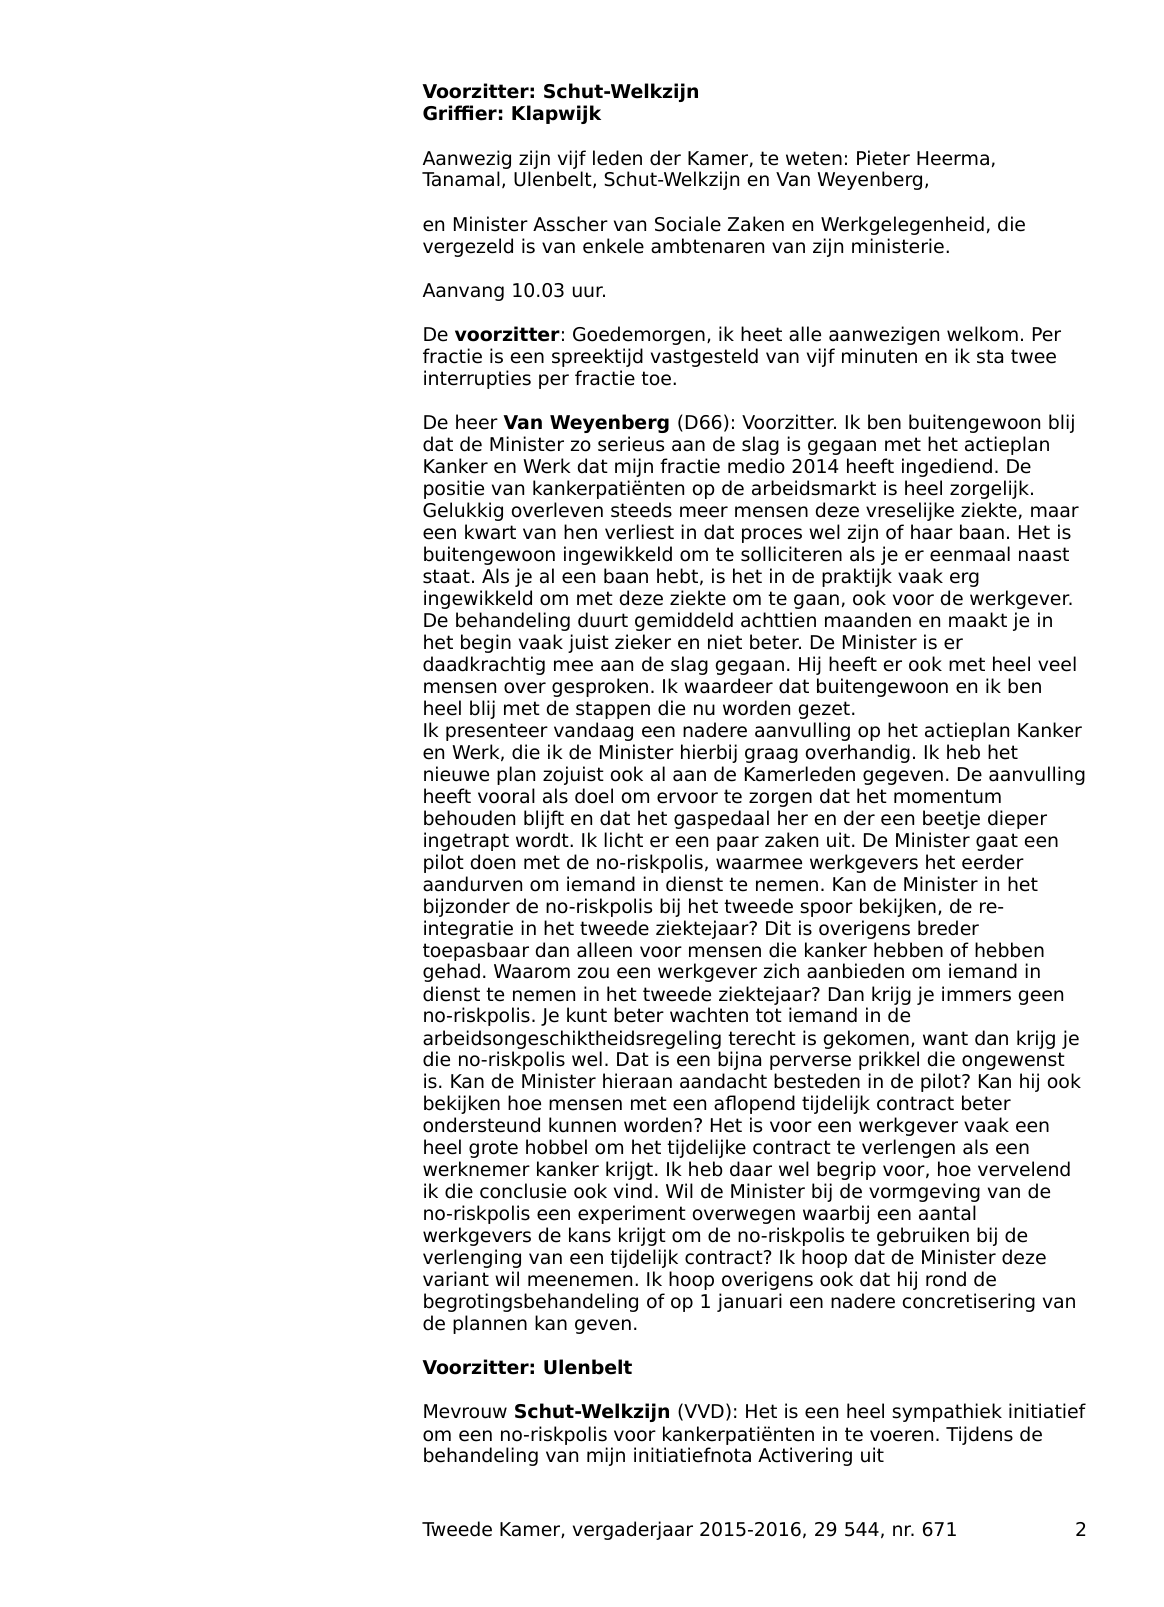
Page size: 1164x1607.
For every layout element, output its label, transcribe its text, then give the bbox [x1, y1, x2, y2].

subtitle Voorzitter: Ulenbelt [422, 1357, 1087, 1379]
text Aanvang 10.03 uur. [422, 280, 1087, 302]
text De voorzitter: Goedemorgen, ik heet alle aanwezigen welkom. Per fractie is een spreektijd vastgesteld van vijf minuten en ik sta twee interrupties per fractie toe. [422, 324, 1087, 390]
text Ik presenteer vandaag een nadere aanvulling op het actieplan Kanker en Werk, die ik de Minister hierbij graag overhandig. Ik heb het nieuwe plan zojuist ook al aan de Kamerleden gegeven. De aanvulling heeft vooral als doel om ervoor te zorgen dat het momentum behouden blijft en dat het gaspedaal her en der een beetje dieper ingetrapt wordt. Ik licht er een paar zaken uit. De Minister gaat een pilot doen met de no-riskpolis, waarmee werkgevers het eerder aandurven om iemand in dienst te nemen. Kan de Minister in het bijzonder de no-riskpolis bij het tweede spoor bekijken, de re-integratie in het tweede ziektejaar? Dit is overigens breder toepasbaar dan alleen voor mensen die kanker hebben of hebben gehad. Waarom zou een werkgever zich aanbieden om iemand in dienst te nemen in het tweede ziektejaar? Dan krijg je immers geen no-riskpolis. Je kunt beter wachten tot iemand in de arbeidsongeschiktheidsregeling terecht is gekomen, want dan krijg je die no-riskpolis wel. Dat is een bijna perverse prikkel die ongewenst is. Kan de Minister hieraan aandacht besteden in de pilot? Kan hij ook bekijken hoe mensen met een aflopend tijdelijk contract beter ondersteund kunnen worden? Het is voor een werkgever vaak een heel grote hobbel om het tijdelijke contract te verlengen als een werknemer kanker krijgt. Ik heb daar wel begrip voor, hoe vervelend ik die conclusie ook vind. Wil de Minister bij de vormgeving van de no-riskpolis een experiment overwegen waarbij een aantal werkgevers de kans krijgt om de no-riskpolis te gebruiken bij de verlenging van een tijdelijk contract? Ik hoop dat de Minister deze variant wil meenemen. Ik hoop overigens ook dat hij rond de begrotingsbehandeling of op 1 januari een nadere concretisering van de plannen kan geven. [422, 720, 1087, 1335]
text Griffier: Klapwijk [422, 103, 1087, 125]
text Voorzitter: Schut-Welkzijn [422, 81, 1087, 103]
text en Minister Asscher van Sociale Zaken en Werkgelegenheid, die vergezeld is van enkele ambtenaren van zijn ministerie. [422, 213, 1087, 257]
text Mevrouw Schut-Welkzijn (VVD): Het is een heel sympathiek initiatief om een no-riskpolis voor kankerpatiënten in te voeren. Tijdens de behandeling van mijn initiatiefnota Activering uit [422, 1401, 1087, 1467]
text De heer Van Weyenberg (D66): Voorzitter. Ik ben buitengewoon blij dat de Minister zo serieus aan de slag is gegaan met het actieplan Kanker en Werk dat mijn fractie medio 2014 heeft ingediend. De positie van kankerpatiënten op de arbeidsmarkt is heel zorgelijk. Gelukkig overleven steeds meer mensen deze vreselijke ziekte, maar een kwart van hen verliest in dat proces wel zijn of haar baan. Het is buitengewoon ingewikkeld om te solliciteren als je er eenmaal naast staat. Als je al een baan hebt, is het in de praktijk vaak erg ingewikkeld om met deze ziekte om te gaan, ook voor de werkgever. De behandeling duurt gemiddeld achttien maanden en maakt je in het begin vaak juist zieker en niet beter. De Minister is er daadkrachtig mee aan de slag gegaan. Hij heeft er ook met heel veel mensen over gesproken. Ik waardeer dat buitengewoon en ik ben heel blij met de stappen die nu worden gezet. [422, 412, 1087, 720]
text Aanwezig zijn vijf leden der Kamer, te weten: Pieter Heerma, Tanamal, Ulenbelt, Schut-Welkzijn en Van Weyenberg, [422, 147, 1087, 191]
